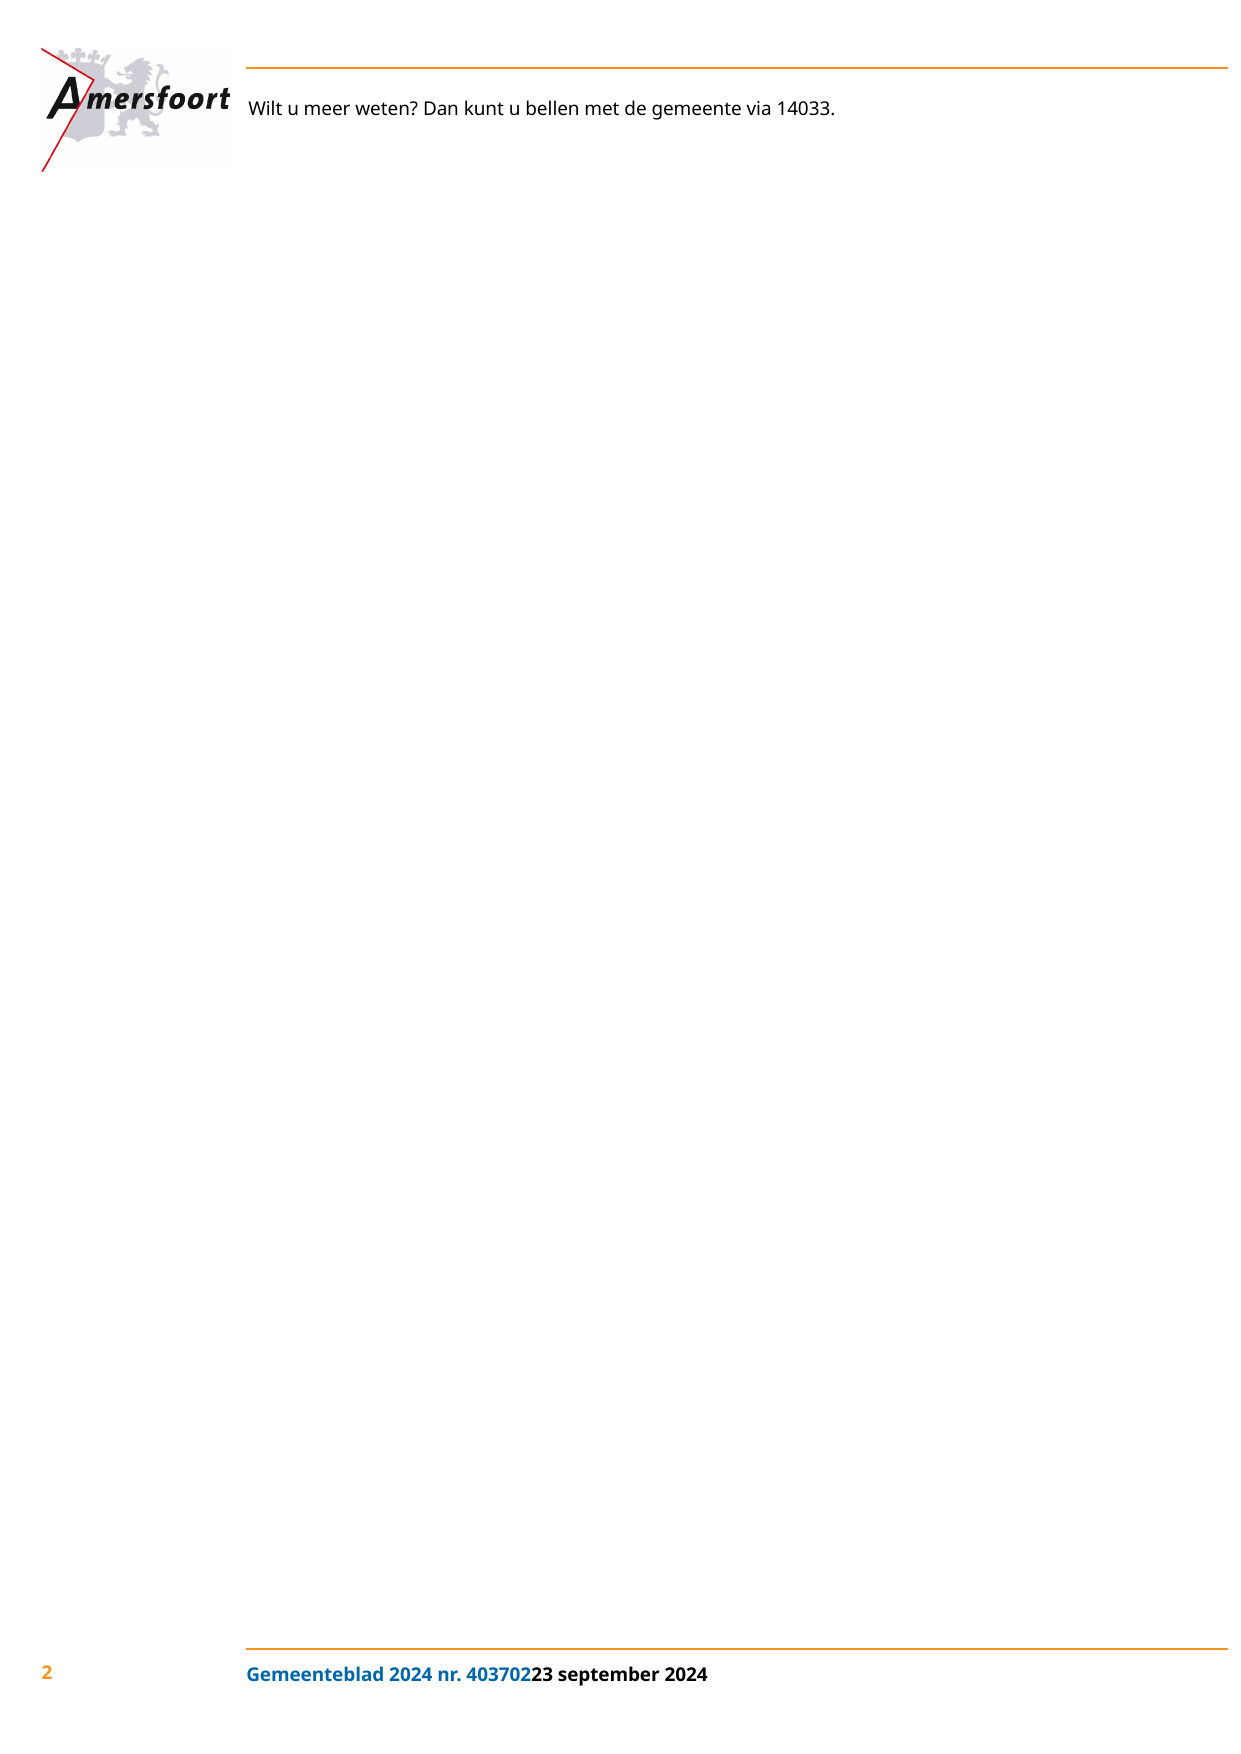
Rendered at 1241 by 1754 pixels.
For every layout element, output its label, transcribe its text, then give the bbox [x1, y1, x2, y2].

picture [41, 47, 231, 172]
text Wilt u meer weten? Dan kunt u bellen met de gemeente via 14033. [248, 95, 1152, 121]
